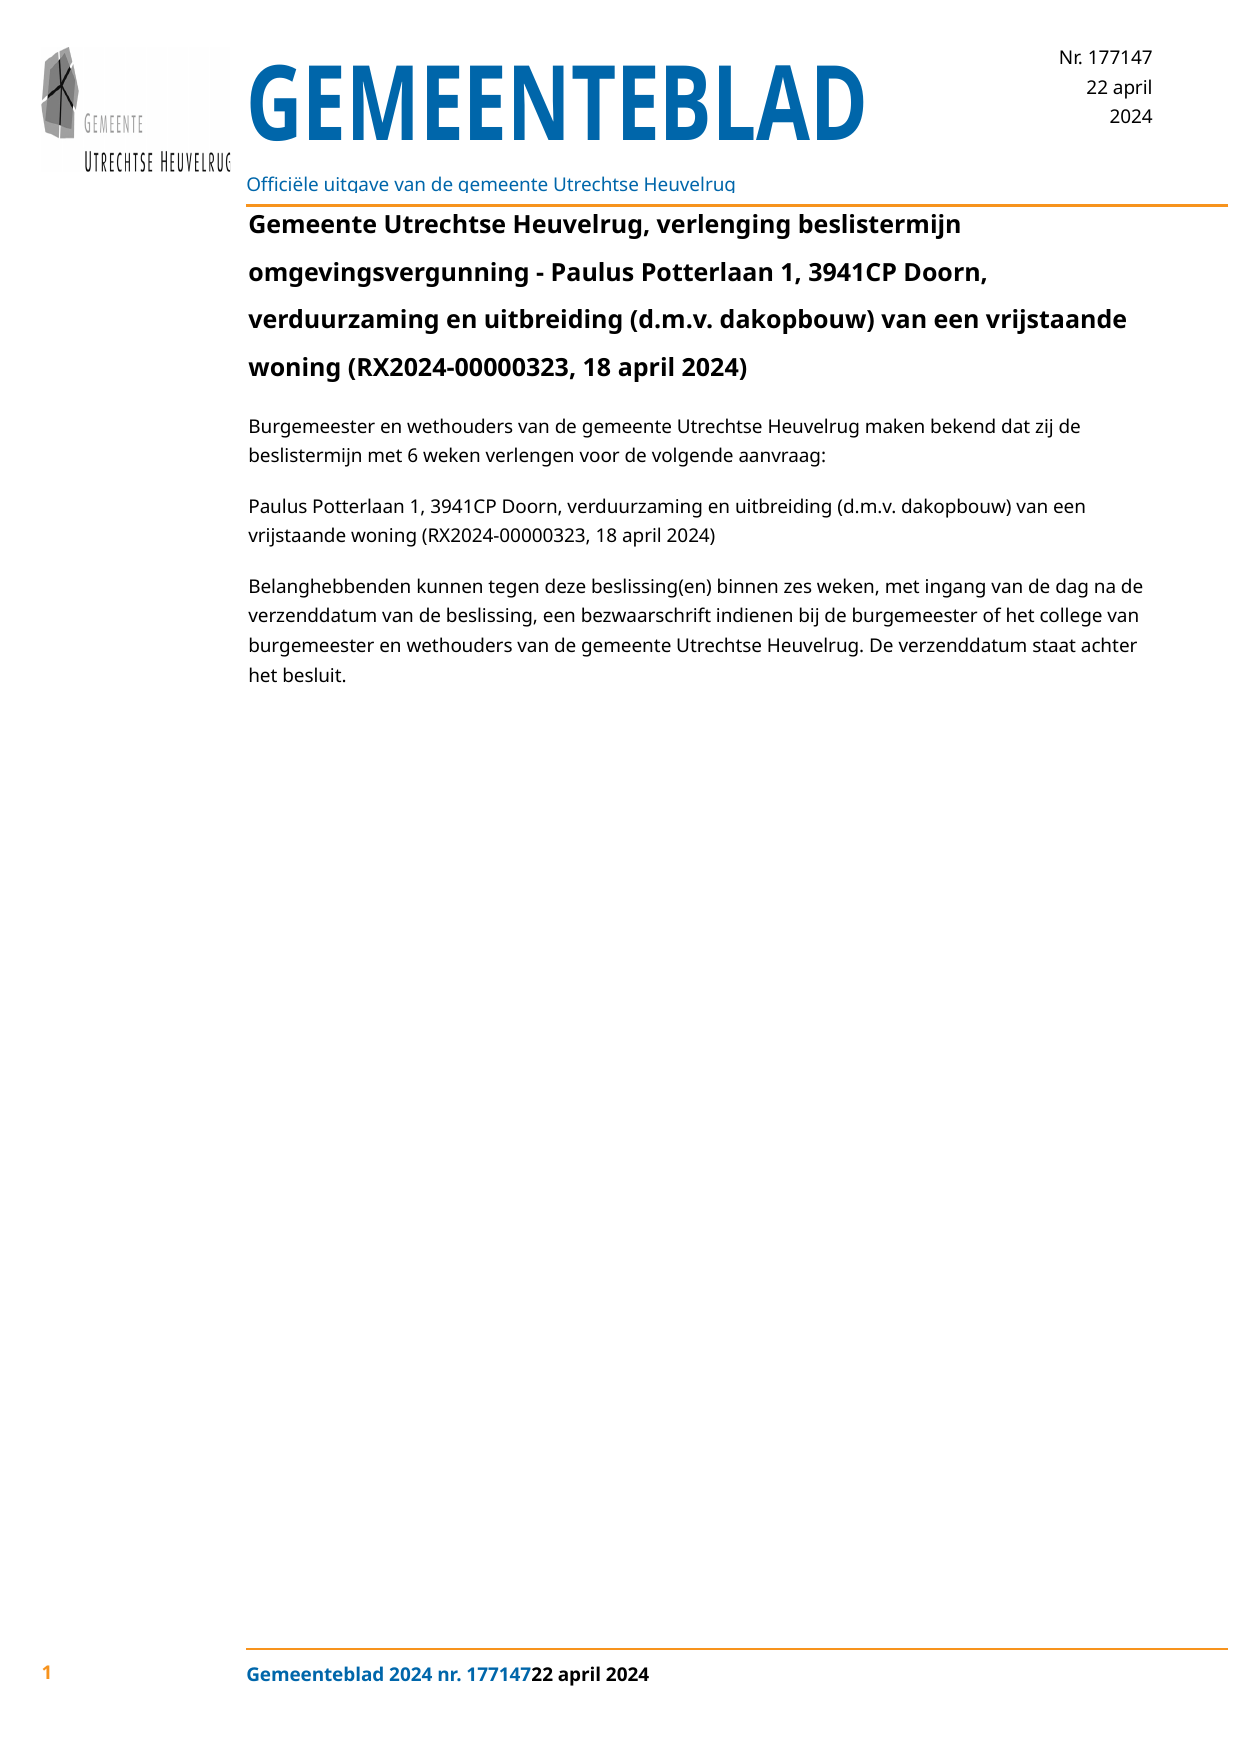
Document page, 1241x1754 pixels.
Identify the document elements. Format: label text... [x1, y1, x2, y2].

text Gemeente Utrechtse Heuvelrug, verlenging beslistermijn omgevingsvergunning - Paulus Potterlaan 1, 3941CP Doorn, verduurzaming en uitbreiding (d.m.v. dakopbouw) van een vrijstaande woning (RX2024-00000323, 18 april 2024) [248, 207, 1152, 384]
text Paulus Potterlaan 1, 3941CP Doorn, verduurzaming en uitbreiding (d.m.v. dakopbouw) van een vrijstaande woning (RX2024-00000323, 18 april 2024) [248, 493, 1152, 548]
text Burgemeester en wethouders van de gemeente Utrechtse Heuvelrug maken bekend dat zij de beslistermijn met 6 weken verlengen voor de volgende aanvraag: [248, 413, 1152, 468]
picture [41, 47, 231, 172]
text Belanghebbenden kunnen tegen deze beslissing(en) binnen zes weken, met ingang van de dag na de verzenddatum van de beslissing, een bezwaarschrift indienen bij de burgemeester of het college van burgemeester en wethouders van de gemeente Utrechtse Heuvelrug. De verzenddatum staat achter het besluit. [248, 573, 1152, 688]
